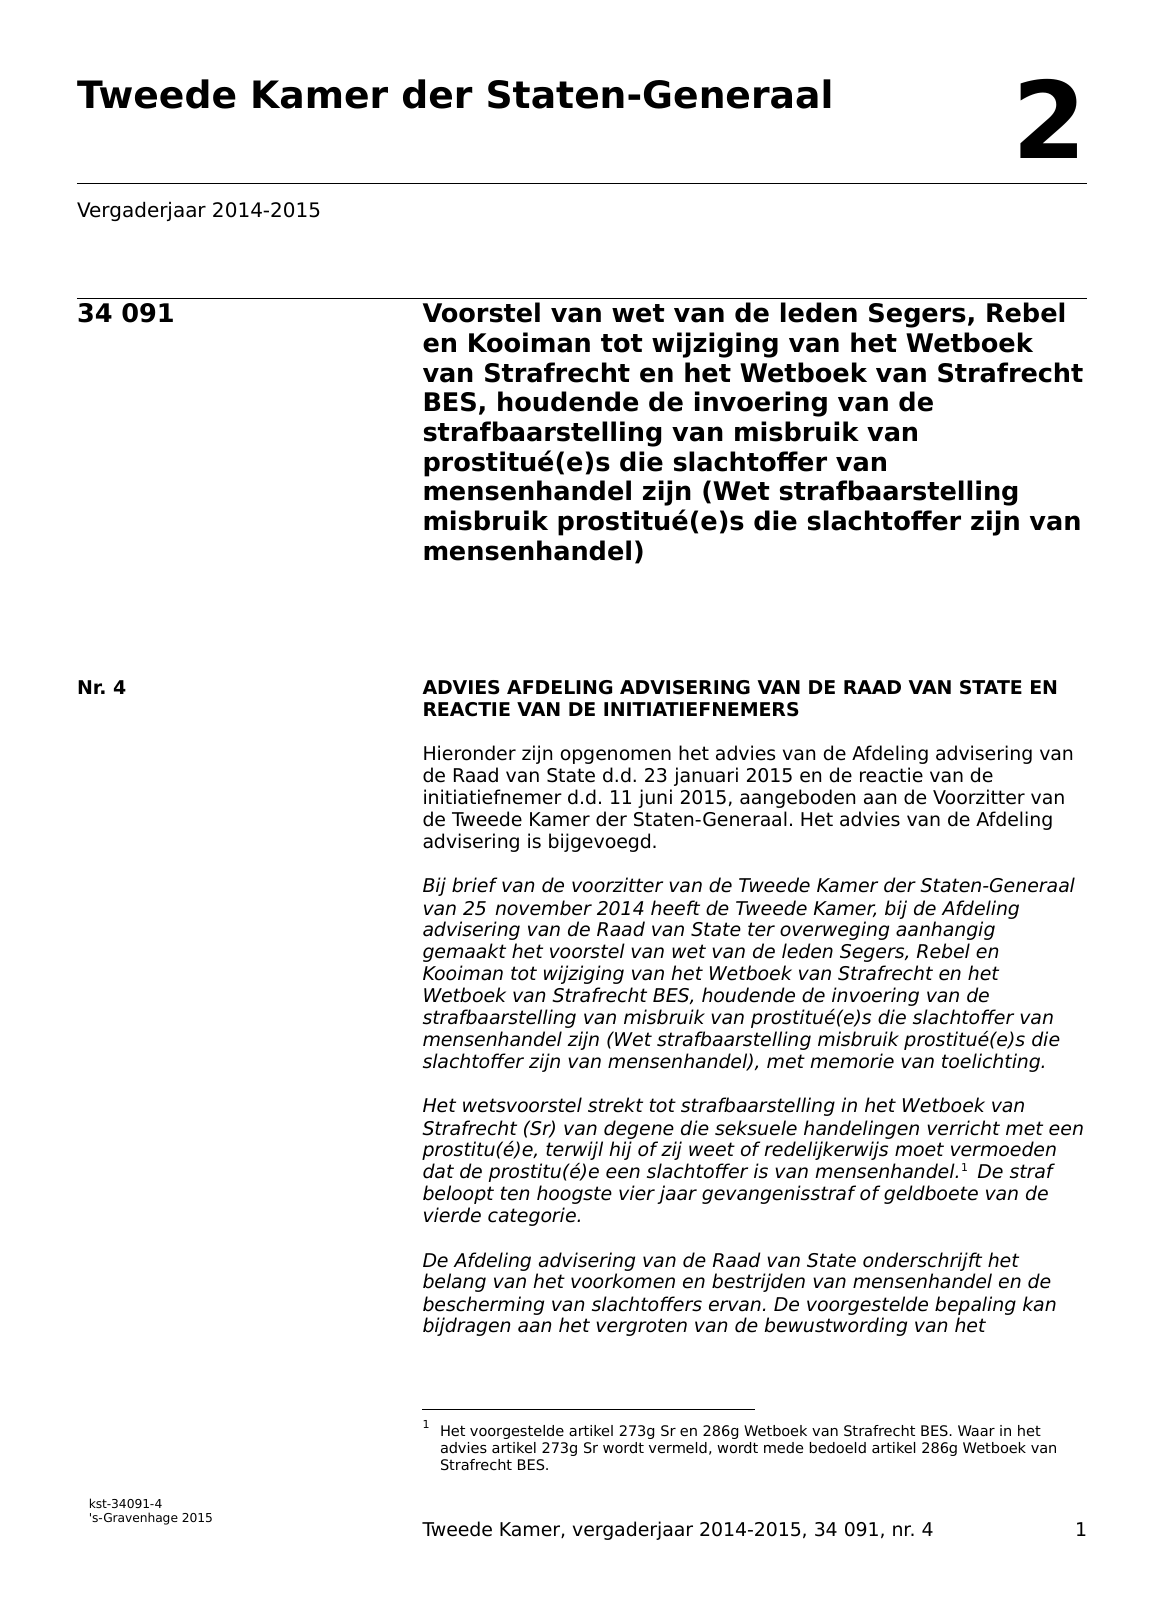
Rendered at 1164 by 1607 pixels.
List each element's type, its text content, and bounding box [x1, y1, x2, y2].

text Hieronder zijn opgenomen het advies van de Afdeling advisering van de Raad van State d.d. 23 januari 2015 en de reactie van de initiatiefnemer d.d. 11 juni 2015, aangeboden aan de Voorzitter van de Tweede Kamer der Staten-Generaal. Het advies van de Afdeling advisering is bijgevoegd. [422, 743, 1087, 853]
subtitle Nr. 4 ADVIES AFDELING ADVISERING VAN DE RAAD VAN STATE EN REACTIE VAN DE INITIATIEFNEMERS [77, 677, 1087, 721]
text De Afdeling advisering van de Raad van State onderschrijft het belang van het voorkomen en bestrijden van mensenhandel en de bescherming van slachtoffers ervan. De voorgestelde bepaling kan bijdragen aan het vergroten van de bewustwording van het [422, 1249, 1087, 1337]
text Het voorgestelde artikel 273g Sr en 286g Wetboek van Strafrecht BES. Waar in het advies artikel 273g Sr wordt vermeld, wordt mede bedoeld artikel 286g Wetboek van Strafrecht BES. [422, 1418, 1087, 1474]
text 's-Gravenhage 2015 [88, 1511, 323, 1525]
text kst-34091-4 [88, 1497, 323, 1511]
table_cell Vergaderjaar 2014-2015 [77, 184, 1087, 298]
text Het wetsvoorstel strekt tot strafbaarstelling in het Wetboek van Strafrecht (Sr) van degene die seksuele handelingen verricht met een prostitu(é)e, terwijl hij of zij weet of redelijkerwijs moet vermoeden dat de prostitu(é)e een slachtoffer is van mensenhandel. De straf beloopt ten hoogste vier jaar gevangenisstraf of geldboete van de vierde categorie. [422, 1095, 1087, 1227]
text Bij brief van de voorzitter van de Tweede Kamer der Staten-Generaal van 25 november 2014 heeft de Tweede Kamer, bij de Afdeling advisering van de Raad van State ter overweging aanhangig gemaakt het voorstel van wet van de leden Segers, Rebel en Kooiman tot wijziging van het Wetboek van Strafrecht en het Wetboek van Strafrecht BES, houdende de invoering van de strafbaarstelling van misbruik van prostitué(e)s die slachtoffer van mensenhandel zijn (Wet strafbaarstelling misbruik prostitué(e)s die slachtoffer zijn van mensenhandel), met memorie van toelichting. [422, 875, 1087, 1073]
table_header Tweede Kamer der Staten-Generaal [77, 59, 886, 183]
subtitle 34 091 Voorstel van wet van de leden Segers, Rebel en Kooiman tot wijziging van het Wetboek van Strafrecht en het Wetboek van Strafrecht BES, houdende de invoering van de strafbaarstelling van misbruik van prostitué(e)s die slachtoffer van mensenhandel zijn (Wet strafbaarstelling misbruik prostitué(e)s die slachtoffer zijn van mensenhandel) [77, 299, 1087, 566]
table_header 2 [886, 59, 1087, 183]
